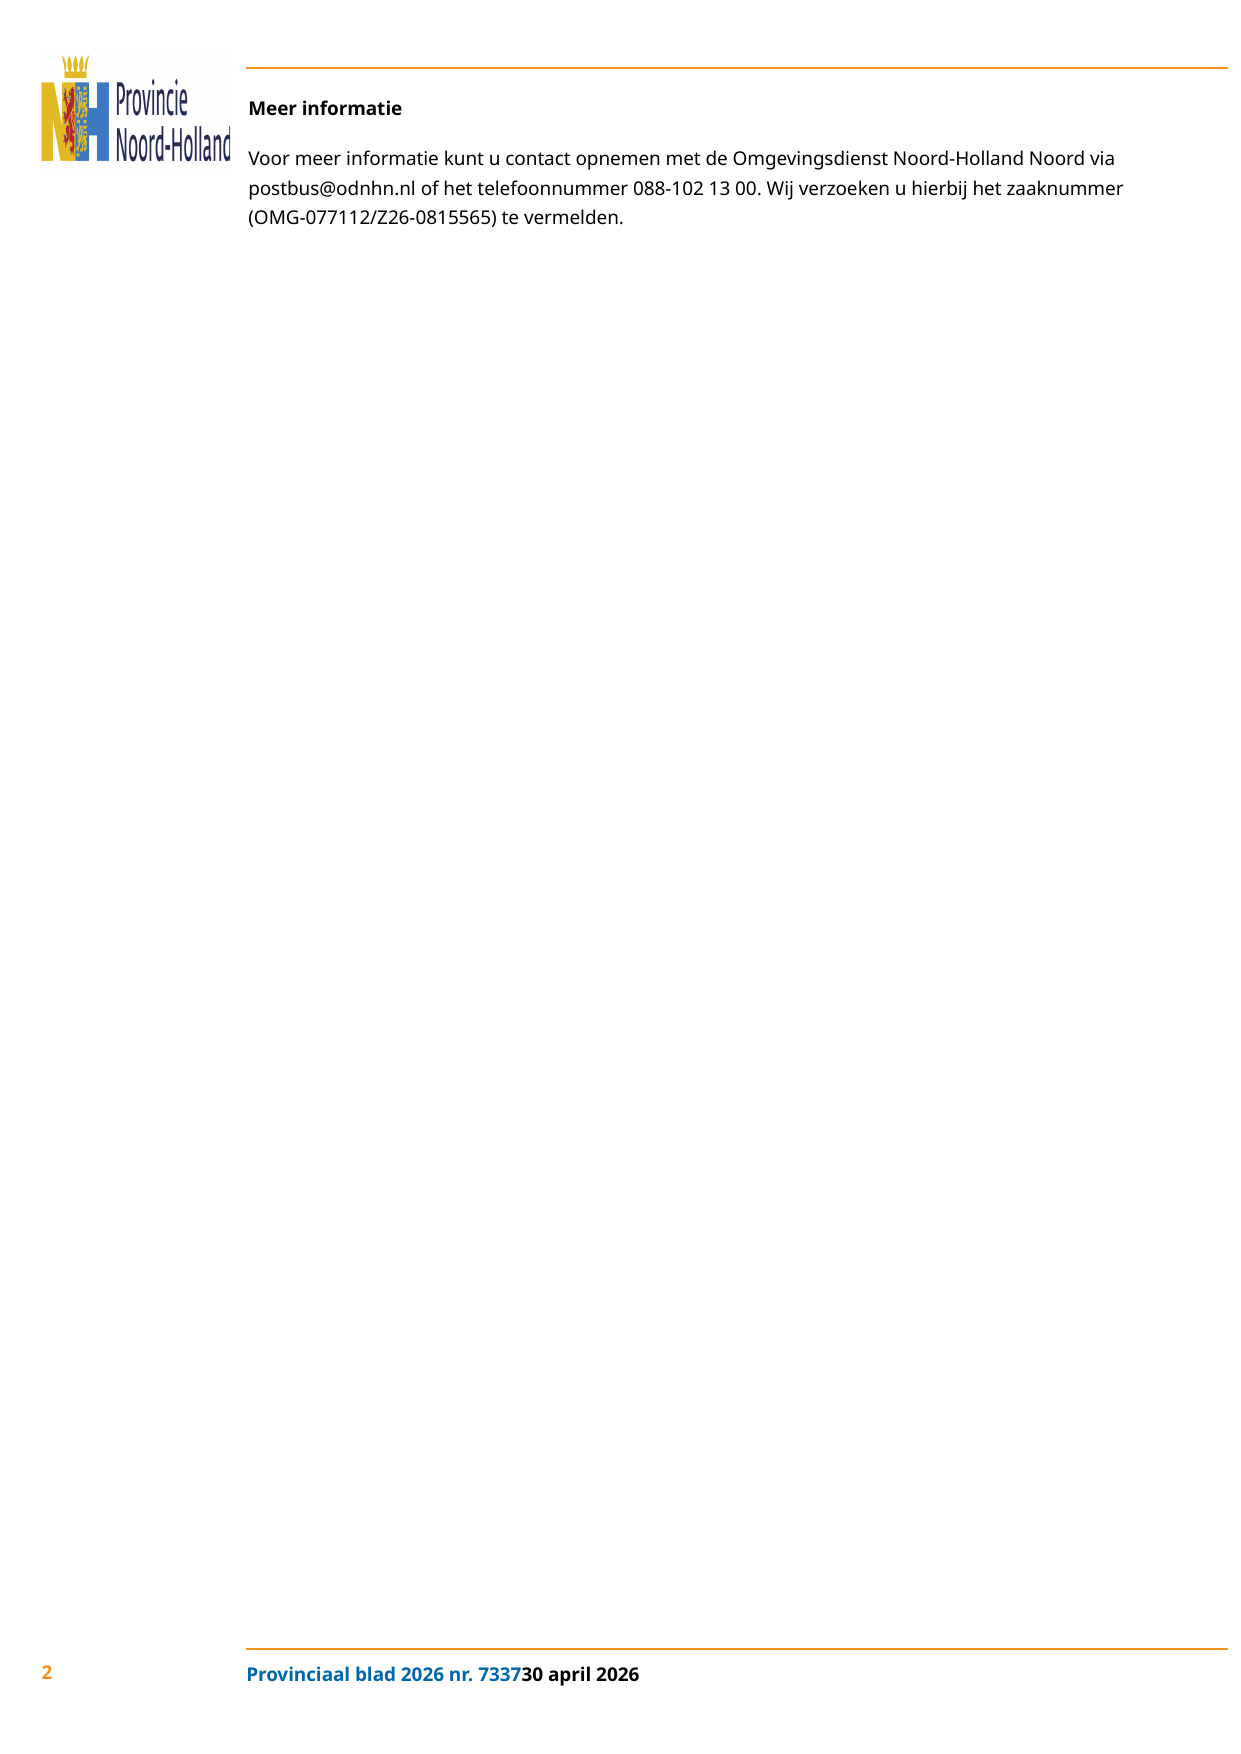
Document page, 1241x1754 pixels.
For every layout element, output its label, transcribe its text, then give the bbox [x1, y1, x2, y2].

picture [41, 47, 231, 172]
text Meer informatie [248, 95, 1152, 121]
text Voor meer informatie kunt u contact opnemen met de Omgevingsdienst Noord-Holland Noord via postbus@odnhn.nl of het telefoonnummer 088-102 13 00. Wij verzoeken u hierbij het zaaknummer (OMG-077112/Z26-0815565) te vermelden. [248, 145, 1152, 230]
